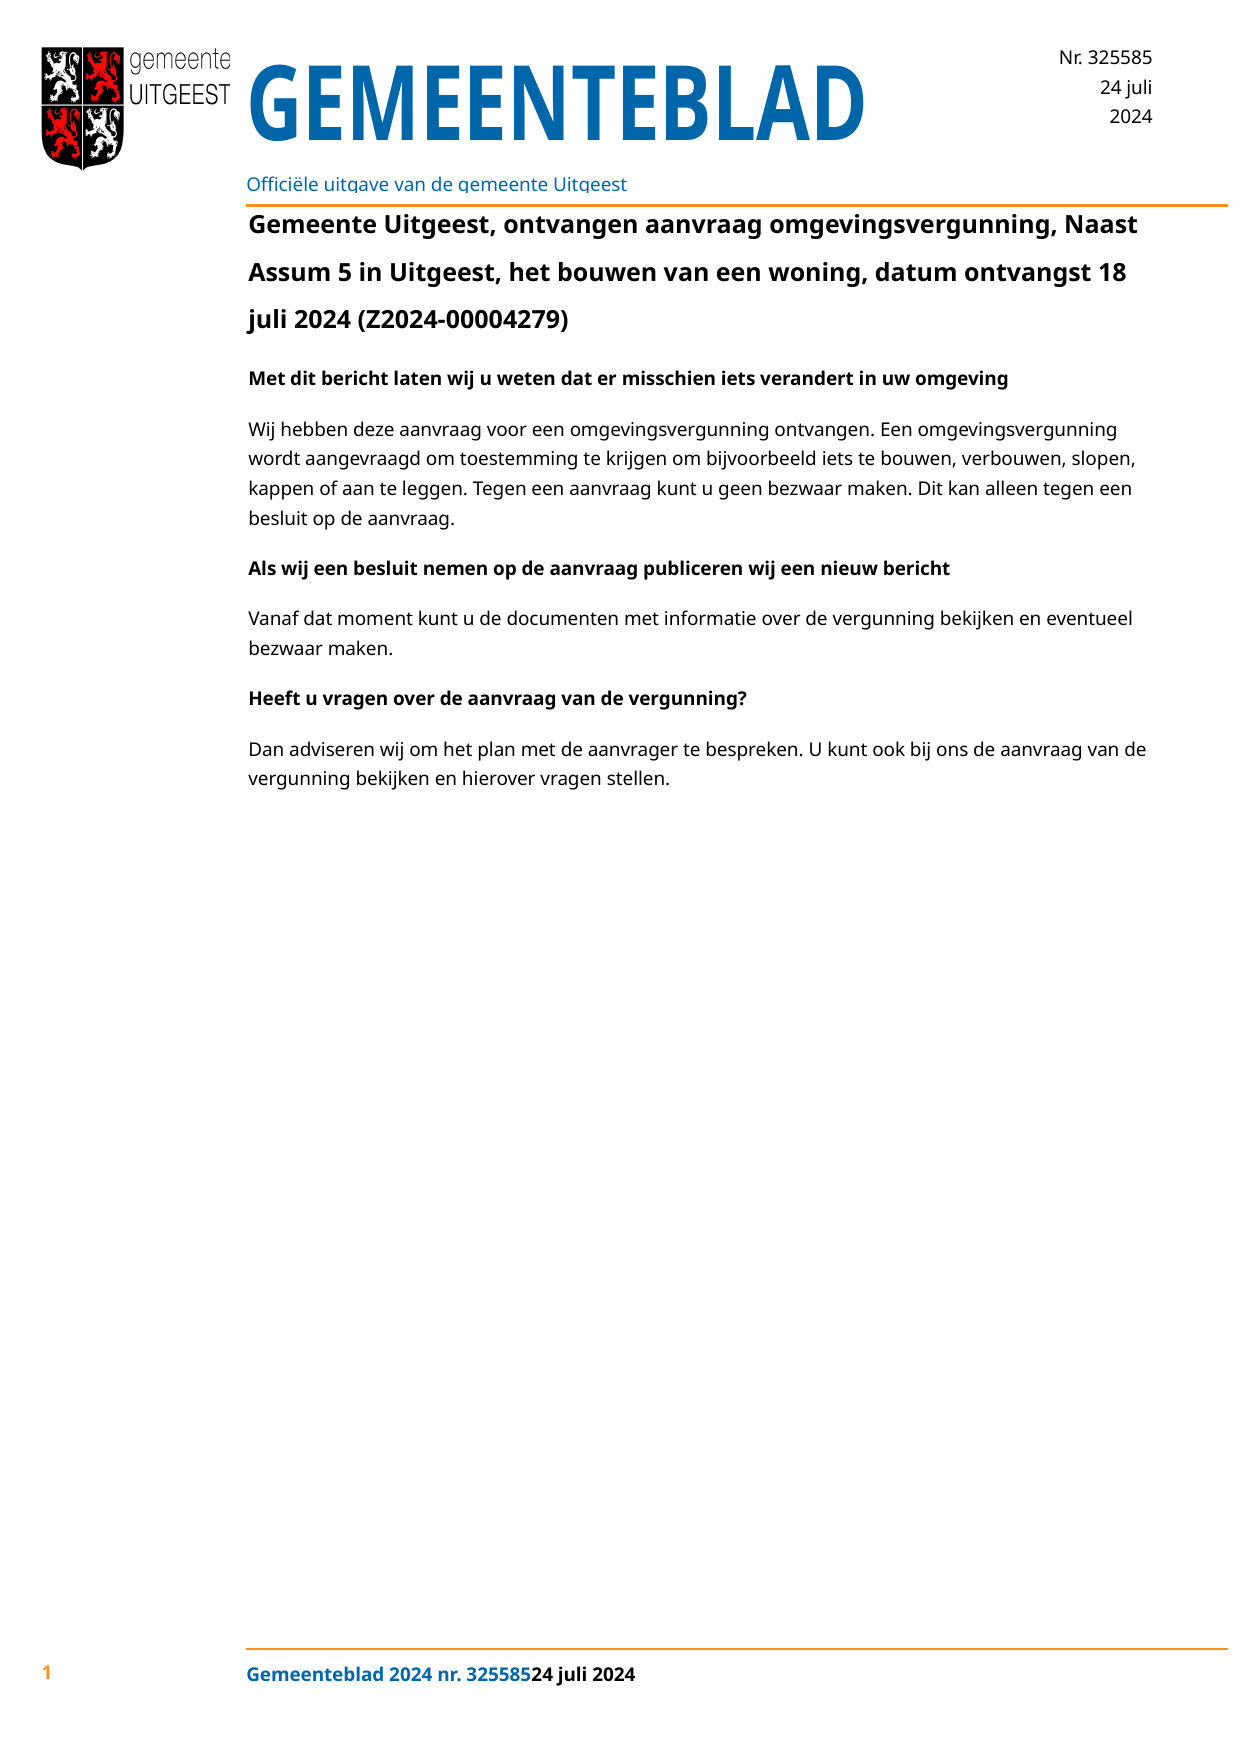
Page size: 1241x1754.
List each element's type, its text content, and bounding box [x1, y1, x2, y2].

text Met dit bericht laten wij u weten dat er misschien iets verandert in uw omgeving [248, 366, 1152, 391]
text Gemeente Uitgeest, ontvangen aanvraag omgevingsvergunning, Naast Assum 5 in Uitgeest, het bouwen van een woning, datum ontvangst 18 juli 2024 (Z2024-00004279) [248, 207, 1152, 336]
text Vanaf dat moment kunt u de documenten met informatie over de vergunning bekijken en eventueel bezwaar maken. [248, 606, 1152, 661]
text Dan adviseren wij om het plan met de aanvrager te bespreken. U kunt ook bij ons de aanvraag van de vergunning bekijken en hierover vragen stellen. [248, 736, 1152, 791]
text Heeft u vragen over de aanvraag van de vergunning? [248, 686, 1152, 711]
picture [41, 47, 231, 172]
text Als wij een besluit nemen op de aanvraag publiceren wij een nieuw bericht [248, 555, 1152, 581]
text Wij hebben deze aanvraag voor een omgevingsvergunning ontvangen. Een omgevingsvergunning wordt aangevraagd om toestemming te krijgen om bijvoorbeeld iets te bouwen, verbouwen, slopen, kappen of aan te leggen. Tegen een aanvraag kunt u geen bezwaar maken. Dit kan alleen tegen een besluit op de aanvraag. [248, 416, 1152, 530]
